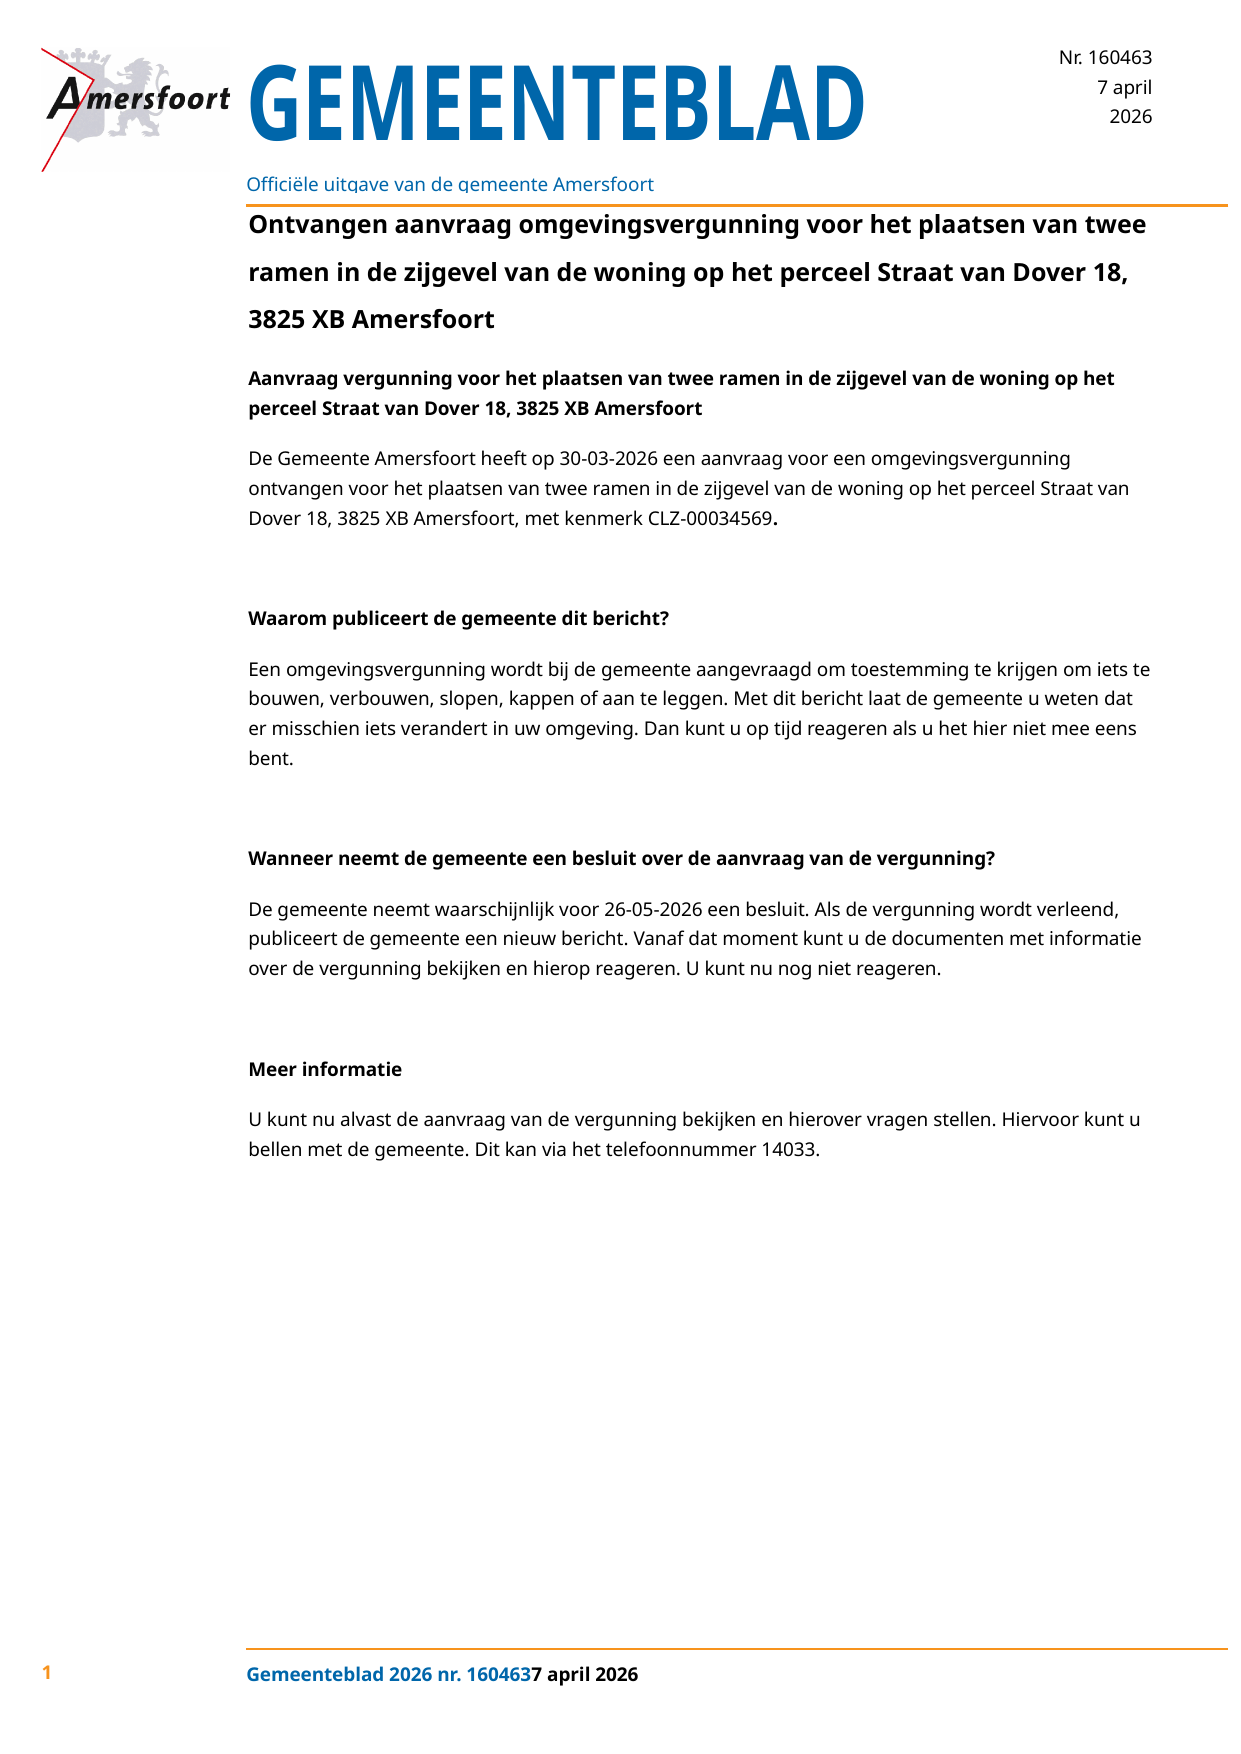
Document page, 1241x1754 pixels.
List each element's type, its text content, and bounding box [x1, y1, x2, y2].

text De Gemeente Amersfoort heeft op 30-03-2026 een aanvraag voor een omgevingsvergunning ontvangen voor het plaatsen van twee ramen in de zijgevel van de woning op het perceel Straat van Dover 18, 3825 XB Amersfoort, met kenmerk CLZ-00034569. [248, 446, 1152, 530]
text Waarom publiceert de gemeente dit bericht? [248, 606, 1152, 631]
picture [41, 47, 231, 172]
text Een omgevingsvergunning wordt bij de gemeente aangevraagd om toestemming te krijgen om iets te bouwen, verbouwen, slopen, kappen of aan te leggen. Met dit bericht laat de gemeente u weten dat er misschien iets verandert in uw omgeving. Dan kunt u op tijd reageren als u het hier niet mee eens bent. [248, 656, 1152, 770]
text Ontvangen aanvraag omgevingsvergunning voor het plaatsen van twee ramen in de zijgevel van de woning op het perceel Straat van Dover 18, 3825 XB Amersfoort [248, 207, 1152, 336]
text Wanneer neemt de gemeente een besluit over de aanvraag van de vergunning? [248, 846, 1152, 871]
text De gemeente neemt waarschijnlijk voor 26-05-2026 een besluit. Als de vergunning wordt verleend, publiceert de gemeente een nieuw bericht. Vanaf dat moment kunt u de documenten met informatie over de vergunning bekijken en hierop reageren. U kunt nu nog niet reageren. [248, 896, 1152, 981]
text Aanvraag vergunning voor het plaatsen van twee ramen in de zijgevel van de woning op het perceel Straat van Dover 18, 3825 XB Amersfoort [248, 366, 1152, 421]
text U kunt nu alvast de aanvraag van de vergunning bekijken en hierover vragen stellen. Hiervoor kunt u bellen met de gemeente. Dit kan via het telefoonnummer 14033. [248, 1106, 1152, 1162]
text Meer informatie [248, 1056, 1152, 1082]
